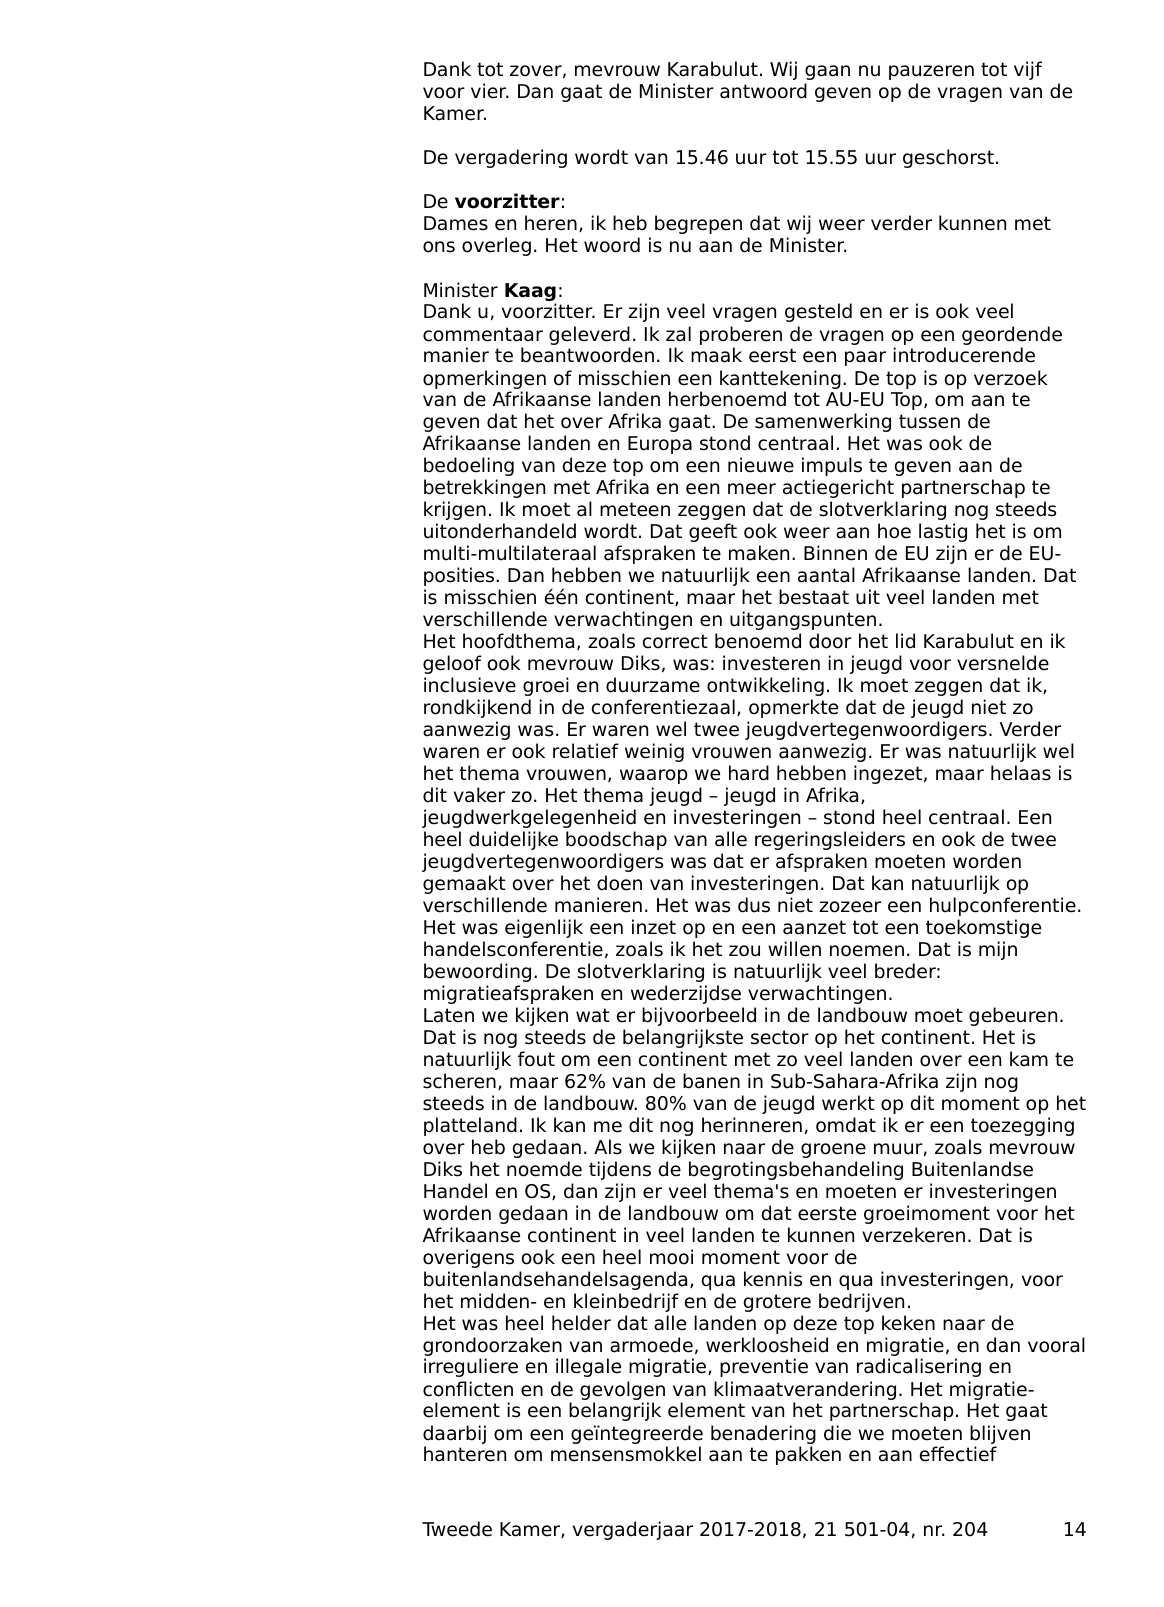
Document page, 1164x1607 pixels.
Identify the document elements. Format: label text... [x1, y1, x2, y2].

text De vergadering wordt van 15.46 uur tot 15.55 uur geschorst. [422, 147, 1087, 169]
text Dank tot zover, mevrouw Karabulut. Wij gaan nu pauzeren tot vijf voor vier. Dan gaat de Minister antwoord geven op de vragen van de Kamer. [422, 59, 1087, 125]
text Dank u, voorzitter. Er zijn veel vragen gesteld en er is ook veel commentaar geleverd. Ik zal proberen de vragen op een geordende manier te beantwoorden. Ik maak eerst een paar introducerende opmerkingen of misschien een kanttekening. De top is op verzoek van de Afrikaanse landen herbenoemd tot AU-EU Top, om aan te geven dat het over Afrika gaat. De samenwerking tussen de Afrikaanse landen en Europa stond centraal. Het was ook de bedoeling van deze top om een nieuwe impuls te geven aan de betrekkingen met Afrika en een meer actiegericht partnerschap te krijgen. Ik moet al meteen zeggen dat de slotverklaring nog steeds uitonderhandeld wordt. Dat geeft ook weer aan hoe lastig het is om multi-multilateraal afspraken te maken. Binnen de EU zijn er de EU-posities. Dan hebben we natuurlijk een aantal Afrikaanse landen. Dat is misschien één continent, maar het bestaat uit veel landen met verschillende verwachtingen en uitgangspunten. [422, 301, 1087, 631]
text De voorzitter: [422, 191, 1087, 213]
text Het was heel helder dat alle landen op deze top keken naar de grondoorzaken van armoede, werkloosheid en migratie, en dan vooral irreguliere en illegale migratie, preventie van radicalisering en conflicten en de gevolgen van klimaatverandering. Het migratie-element is een belangrijk element van het partnerschap. Het gaat daarbij om een geïntegreerde benadering die we moeten blijven hanteren om mensensmokkel aan te pakken en aan effectief [422, 1312, 1087, 1466]
text Minister Kaag: [422, 279, 1087, 301]
text Het hoofdthema, zoals correct benoemd door het lid Karabulut en ik geloof ook mevrouw Diks, was: investeren in jeugd voor versnelde inclusieve groei en duurzame ontwikkeling. Ik moet zeggen dat ik, rondkijkend in de conferentiezaal, opmerkte dat de jeugd niet zo aanwezig was. Er waren wel twee jeugdvertegenwoordigers. Verder waren er ook relatief weinig vrouwen aanwezig. Er was natuurlijk wel het thema vrouwen, waarop we hard hebben ingezet, maar helaas is dit vaker zo. Het thema jeugd – jeugd in Afrika, jeugdwerkgelegenheid en investeringen – stond heel centraal. Een heel duidelijke boodschap van alle regeringsleiders en ook de twee jeugdvertegenwoordigers was dat er afspraken moeten worden gemaakt over het doen van investeringen. Dat kan natuurlijk op verschillende manieren. Het was dus niet zozeer een hulpconferentie. Het was eigenlijk een inzet op en een aanzet tot een toekomstige handelsconferentie, zoals ik het zou willen noemen. Dat is mijn bewoording. De slotverklaring is natuurlijk veel breder: migratieafspraken en wederzijdse verwachtingen. [422, 631, 1087, 1005]
text Dames en heren, ik heb begrepen dat wij weer verder kunnen met ons overleg. Het woord is nu aan de Minister. [422, 213, 1087, 257]
text Laten we kijken wat er bijvoorbeeld in de landbouw moet gebeuren. Dat is nog steeds de belangrijkste sector op het continent. Het is natuurlijk fout om een continent met zo veel landen over een kam te scheren, maar 62% van de banen in Sub-Sahara-Afrika zijn nog steeds in de landbouw. 80% van de jeugd werkt op dit moment op het platteland. Ik kan me dit nog herinneren, omdat ik er een toezegging over heb gedaan. Als we kijken naar de groene muur, zoals mevrouw Diks het noemde tijdens de begrotingsbehandeling Buitenlandse Handel en OS, dan zijn er veel thema's en moeten er investeringen worden gedaan in de landbouw om dat eerste groeimoment voor het Afrikaanse continent in veel landen te kunnen verzekeren. Dat is overigens ook een heel mooi moment voor de buitenlandsehandelsagenda, qua kennis en qua investeringen, voor het midden- en kleinbedrijf en de grotere bedrijven. [422, 1005, 1087, 1312]
